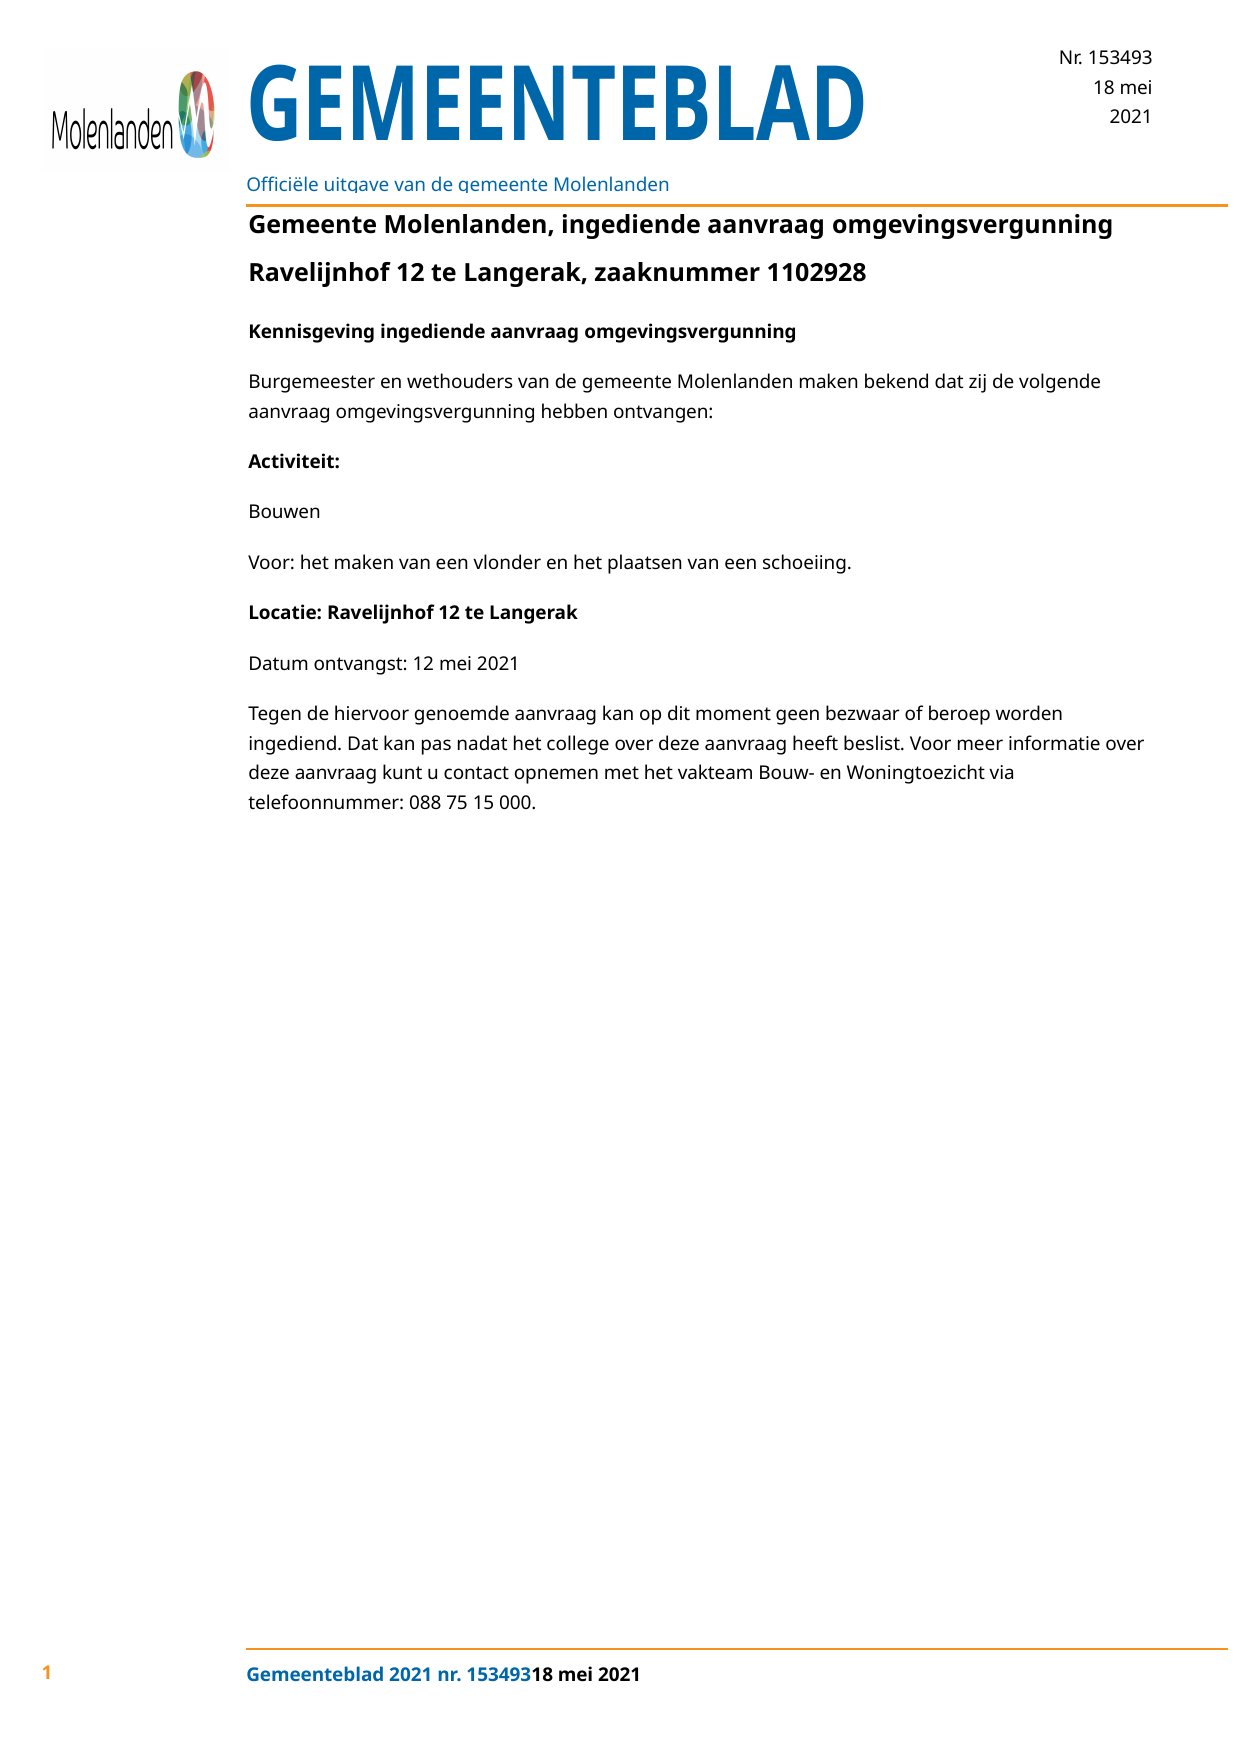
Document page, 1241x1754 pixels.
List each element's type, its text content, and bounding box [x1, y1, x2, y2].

text Locatie: Ravelijnhof 12 te Langerak [248, 599, 1152, 625]
text Bouwen [248, 499, 1152, 524]
text Tegen de hiervoor genoemde aanvraag kan op dit moment geen bezwaar of beroep worden ingediend. Dat kan pas nadat het college over deze aanvraag heeft beslist. Voor meer informatie over deze aanvraag kunt u contact opnemen met het vakteam Bouw- en Woningtoezicht via telefoonnummer: 088 75 15 000. [248, 700, 1152, 815]
text Voor: het maken van een vlonder en het plaatsen van een schoeiing. [248, 549, 1152, 575]
text Burgemeester en wethouders van de gemeente Molenlanden maken bekend dat zij de volgende aanvraag omgevingsvergunning hebben ontvangen: [248, 368, 1152, 424]
text Activiteit: [248, 448, 1152, 474]
picture [41, 47, 231, 172]
text Kennisgeving ingediende aanvraag omgevingsvergunning [248, 318, 1152, 344]
text Datum ontvangst: 12 mei 2021 [248, 650, 1152, 676]
text Gemeente Molenlanden, ingediende aanvraag omgevingsvergunning Ravelijnhof 12 te Langerak, zaaknummer 1102928 [248, 207, 1152, 288]
